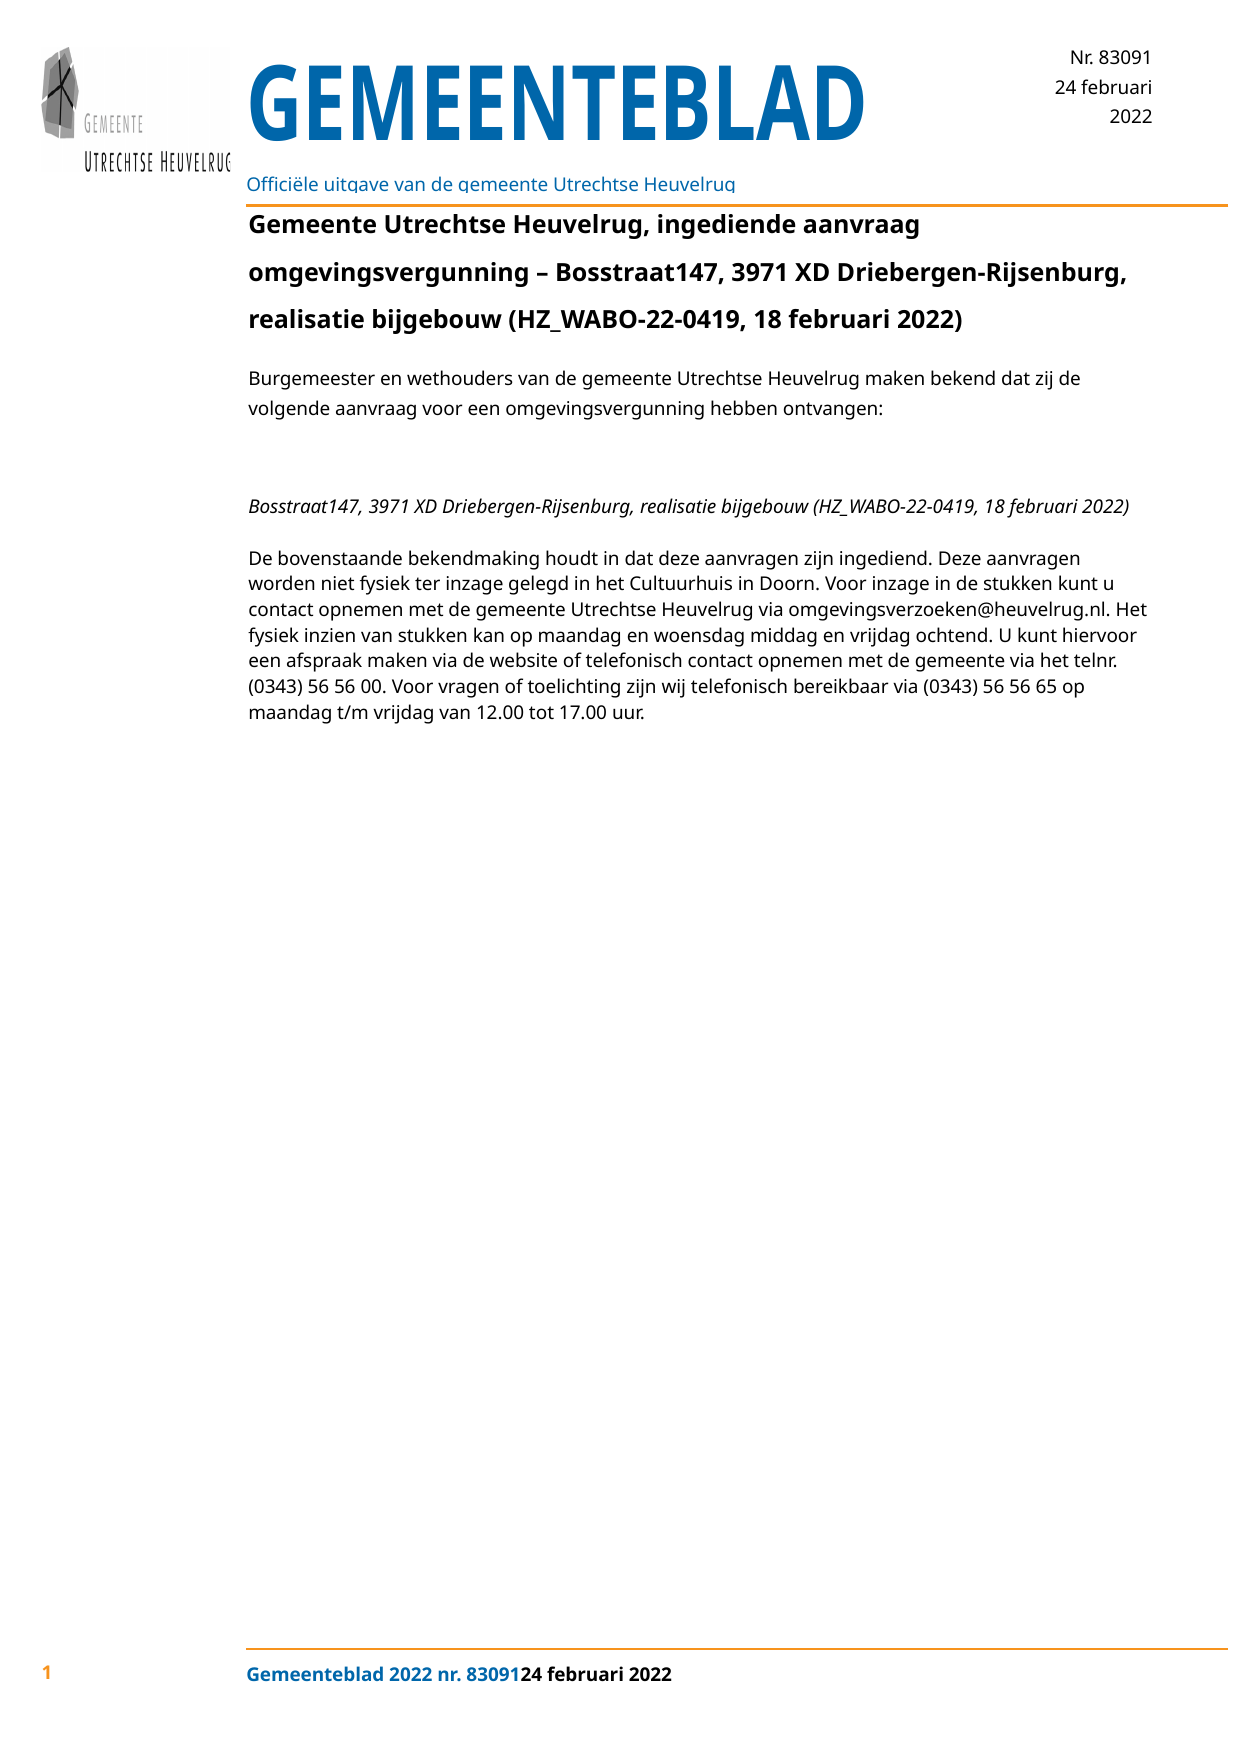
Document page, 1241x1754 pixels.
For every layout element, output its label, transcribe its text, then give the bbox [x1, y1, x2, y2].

text Bosstraat147, 3971 XD Driebergen-Rijsenburg, realisatie bijgebouw (HZ_WABO-22-0419, 18 februari 2022) [248, 493, 1152, 519]
picture [41, 47, 231, 172]
text Gemeente Utrechtse Heuvelrug, ingediende aanvraag omgevingsvergunning – Bosstraat147, 3971 XD Driebergen-Rijsenburg, realisatie bijgebouw (HZ_WABO-22-0419, 18 februari 2022) [248, 207, 1152, 336]
text De bovenstaande bekendmaking houdt in dat deze aanvragen zijn ingediend. Deze aanvragen worden niet fysiek ter inzage gelegd in het Cultuurhuis in Doorn. Voor inzage in de stukken kunt u contact opnemen met de gemeente Utrechtse Heuvelrug via omgevingsverzoeken@heuvelrug.nl. Het fysiek inzien van stukken kan op maandag en woensdag middag en vrijdag ochtend. U kunt hiervoor een afspraak maken via de website of telefonisch contact opnemen met de gemeente via het telnr. (0343) 56 56 00. Voor vragen of toelichting zijn wij telefonisch bereikbaar via (0343) 56 56 65 op maandag t/m vrijdag van 12.00 tot 17.00 uur. [248, 545, 1152, 725]
text Burgemeester en wethouders van de gemeente Utrechtse Heuvelrug maken bekend dat zij de volgende aanvraag voor een omgevingsvergunning hebben ontvangen: [248, 366, 1152, 421]
